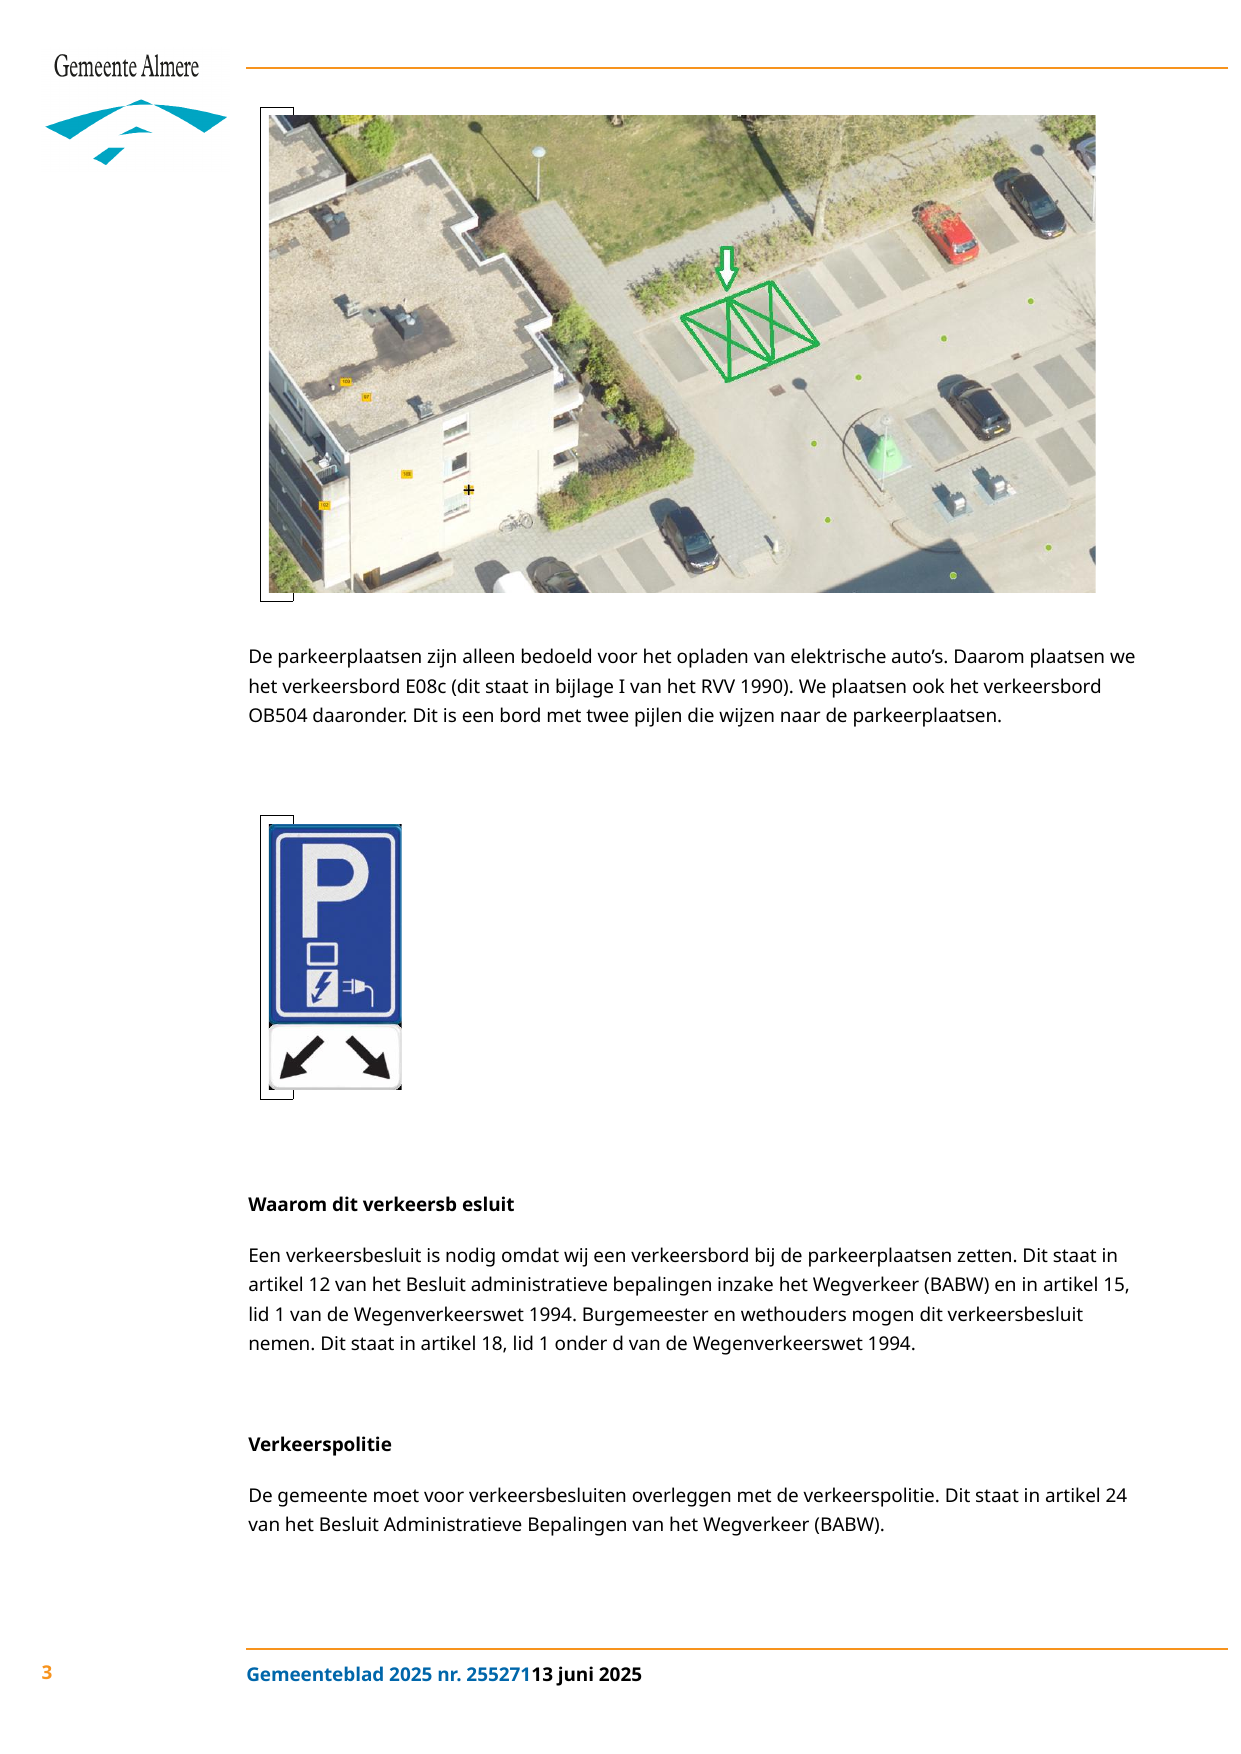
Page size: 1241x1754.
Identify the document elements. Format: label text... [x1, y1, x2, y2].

text Een verkeersbesluit is nodig omdat wij een verkeersbord bij de parkeerplaatsen zetten. Dit staat in artikel 12 van het Besluit administratieve bepalingen inzake het Wegverkeer (BABW) en in artikel 15, lid 1 van de Wegenverkeerswet 1994. Burgemeester en wethouders mogen dit verkeersbesluit nemen. Dit staat in artikel 18, lid 1 onder d van de Wegenverkeerswet 1994. [248, 1242, 1152, 1356]
text Verkeerspolitie [248, 1431, 1152, 1457]
text Waarom dit verkeersb esluit [248, 1191, 1152, 1217]
text De parkeerplaatsen zijn alleen bedoeld voor het opladen van elektrische auto’s. Daarom plaatsen we het verkeersbord E08c (dit staat in bijlage I van het RVV 1990). We plaatsen ook het verkeersbord OB504 daaronder. Dit is een bord met twee pijlen die wijzen naar de parkeerplaatsen. [248, 643, 1152, 728]
text De gemeente moet voor verkeersbesluiten overleggen met de verkeerspolitie. Dit staat in artikel 24 van het Besluit Administratieve Bepalingen van het Wegverkeer (BABW). [248, 1482, 1152, 1537]
picture [268, 824, 402, 1090]
picture [268, 115, 1096, 593]
picture [41, 47, 231, 172]
